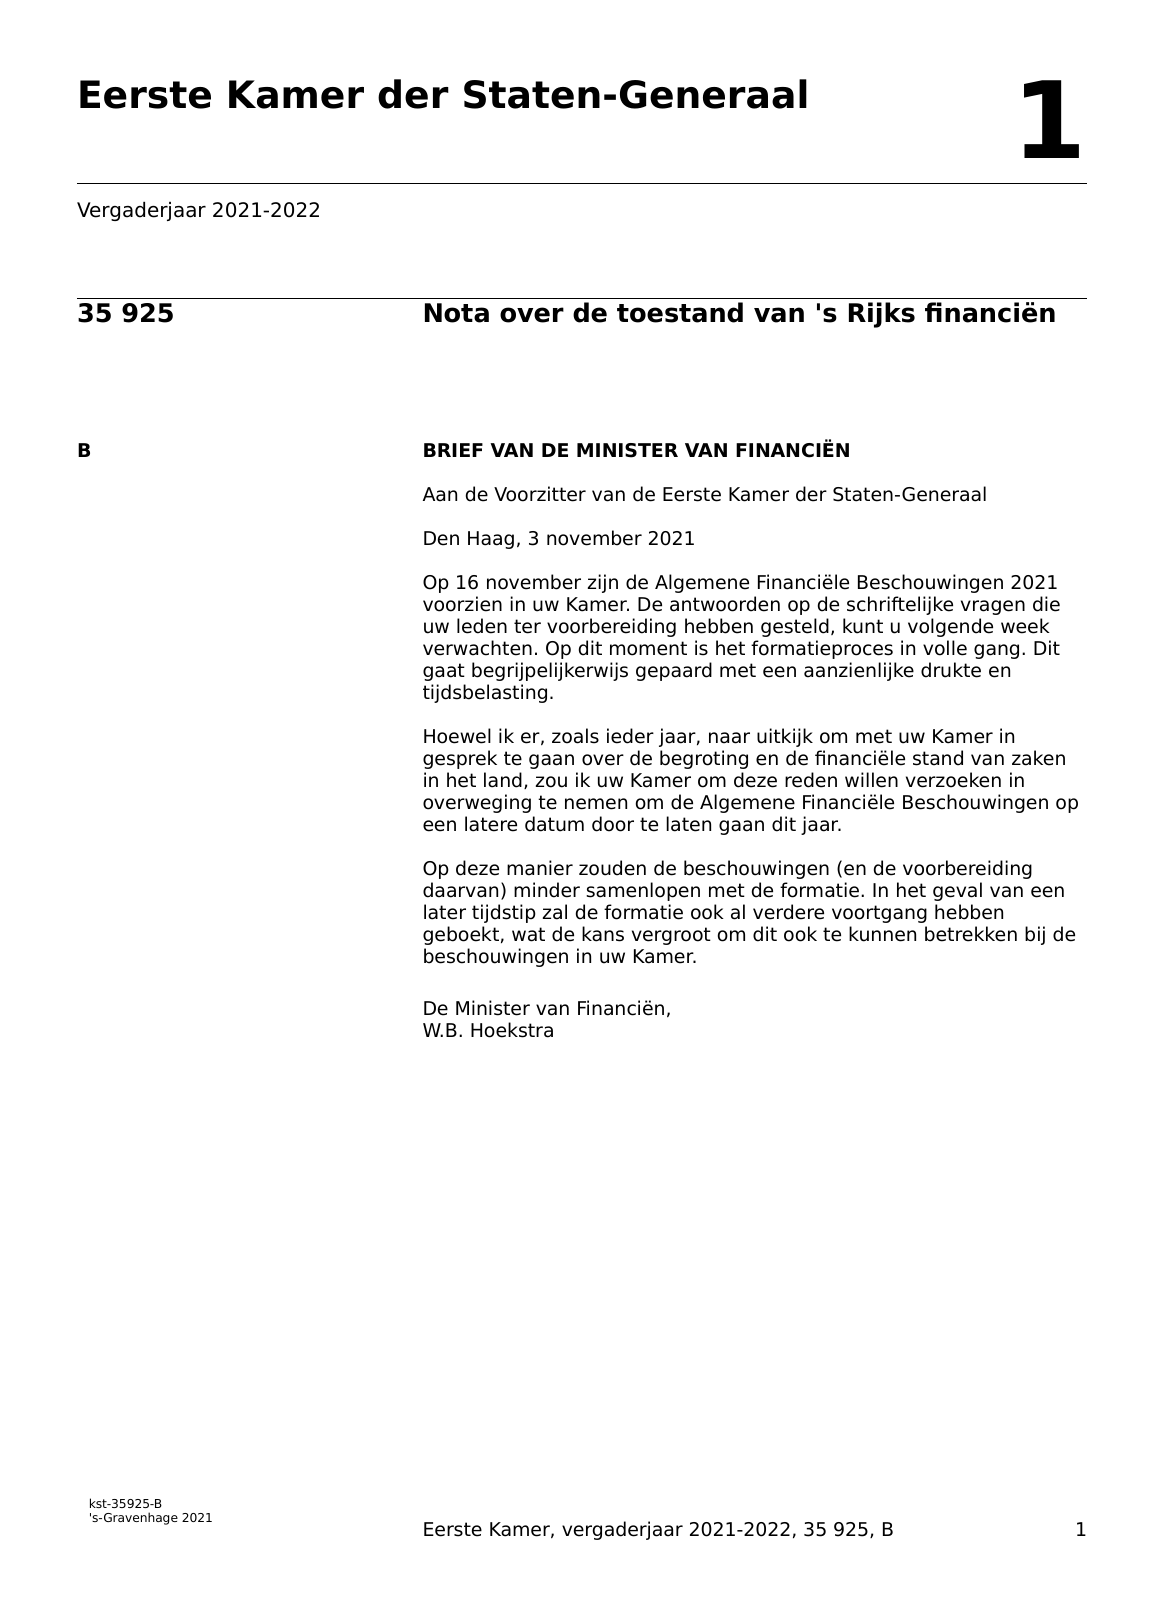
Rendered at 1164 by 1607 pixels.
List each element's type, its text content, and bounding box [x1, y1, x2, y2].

subtitle B BRIEF VAN DE MINISTER VAN FINANCIËN [77, 440, 1087, 462]
text Op 16 november zijn de Algemene Financiële Beschouwingen 2021 voorzien in uw Kamer. De antwoorden op de schriftelijke vragen die uw leden ter voorbereiding hebben gesteld, kunt u volgende week verwachten. Op dit moment is het formatieproces in volle gang. Dit gaat begrijpelijkerwijs gepaard met een aanzienlijke drukte en tijdsbelasting. [422, 572, 1087, 704]
text kst-35925-B [88, 1497, 323, 1511]
table_header 1 [886, 59, 1087, 183]
table_header Eerste Kamer der Staten-Generaal [77, 59, 886, 183]
text De Minister van Financiën, W.B. Hoekstra [422, 998, 1087, 1042]
text Op deze manier zouden de beschouwingen (en de voorbereiding daarvan) minder samenlopen met de formatie. In het geval van een later tijdstip zal de formatie ook al verdere voortgang hebben geboekt, wat de kans vergroot om dit ook te kunnen betrekken bij de beschouwingen in uw Kamer. [422, 858, 1087, 968]
table_cell Vergaderjaar 2021-2022 [77, 184, 1087, 298]
text 's-Gravenhage 2021 [88, 1511, 323, 1525]
text Aan de Voorzitter van de Eerste Kamer der Staten-Generaal [422, 484, 1087, 506]
text Hoewel ik er, zoals ieder jaar, naar uitkijk om met uw Kamer in gesprek te gaan over de begroting en de financiële stand van zaken in het land, zou ik uw Kamer om deze reden willen verzoeken in overweging te nemen om de Algemene Financiële Beschouwingen op een latere datum door te laten gaan dit jaar. [422, 726, 1087, 836]
text Den Haag, 3 november 2021 [422, 528, 1087, 550]
subtitle 35 925 Nota over de toestand van 's Rijks financiën [77, 299, 1087, 329]
